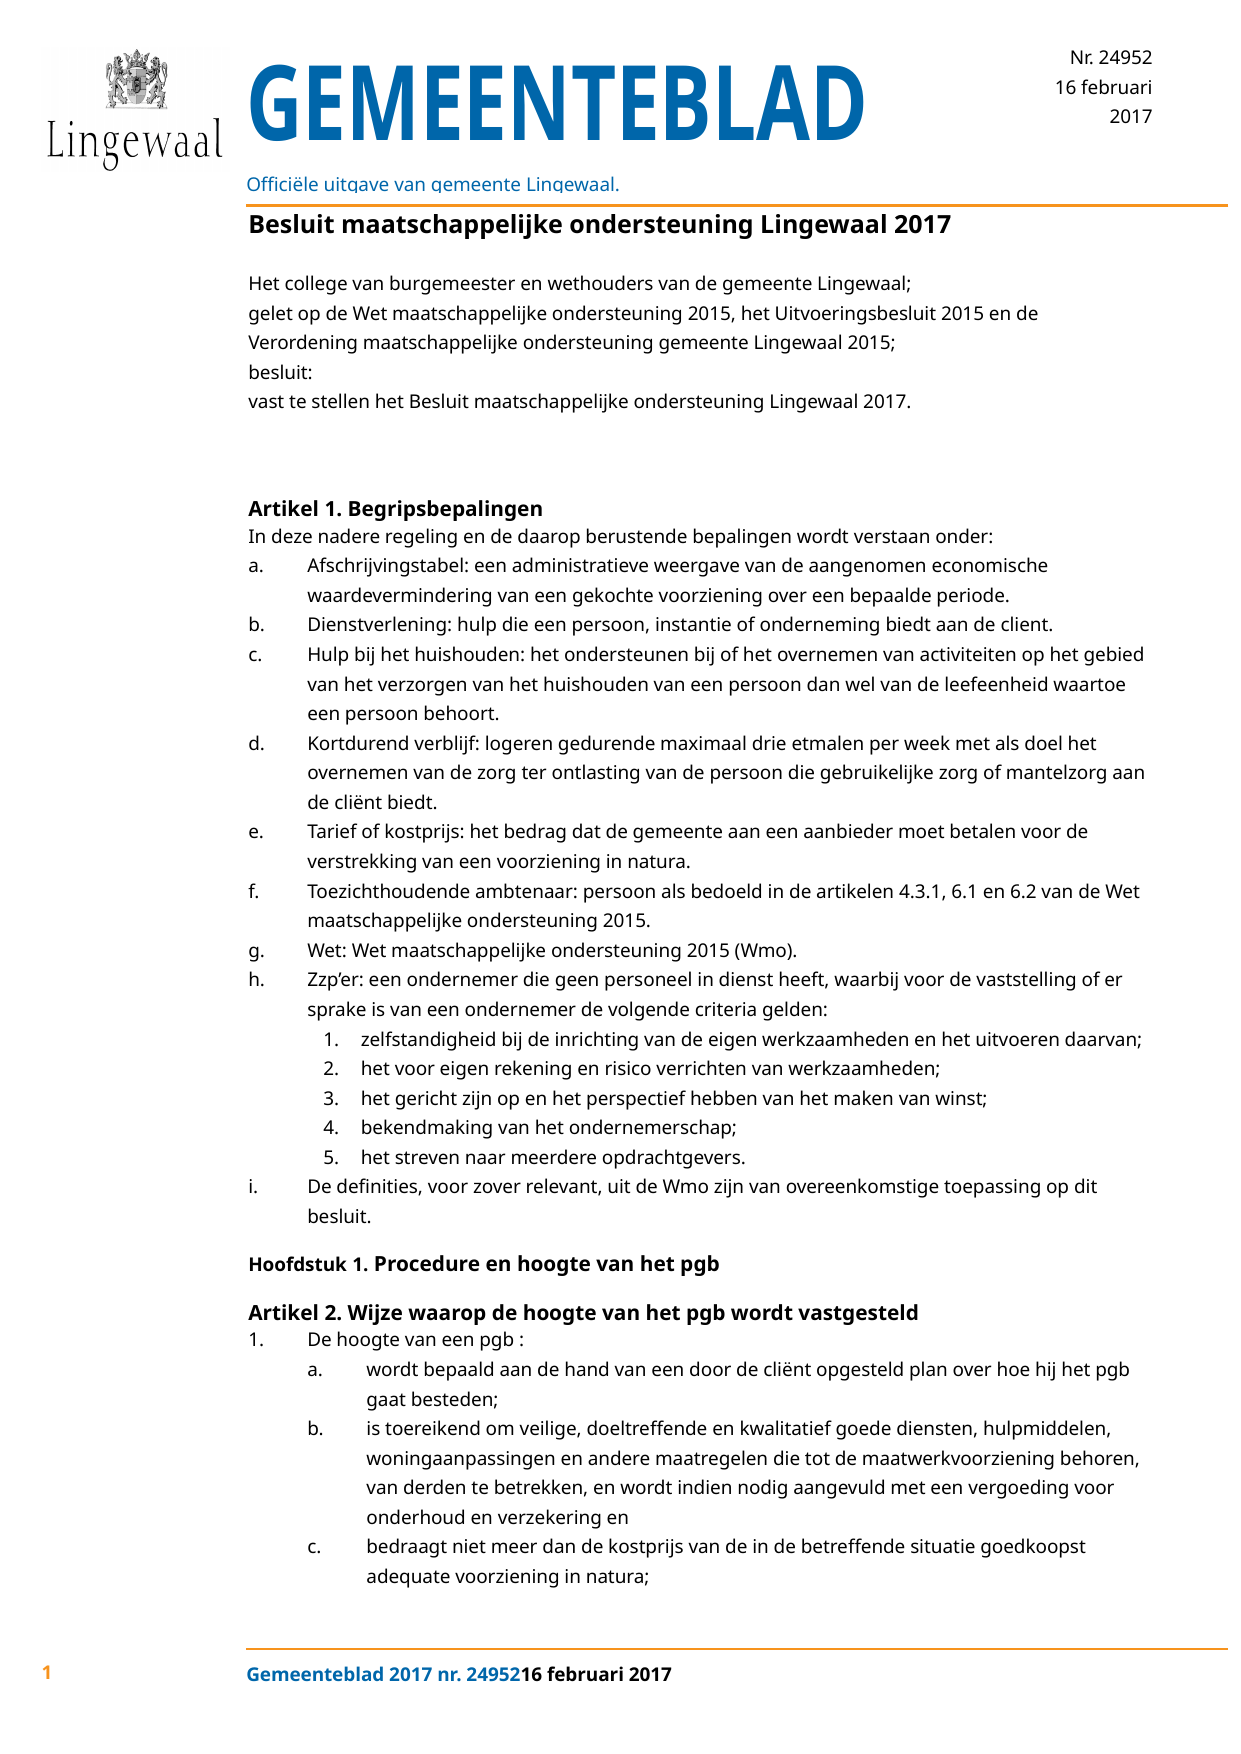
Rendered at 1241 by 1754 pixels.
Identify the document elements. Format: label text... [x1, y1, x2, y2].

text Hoofdstuk 1. Procedure en hoogte van het pgb [248, 1249, 1152, 1277]
list Zzp’er: een ondernemer die geen personeel in dienst heeft, waarbij voor de vaststelling of er sprake is van een ondernemer de volgende criteria gelden: [248, 967, 1152, 1022]
list Afschrijvingstabel: een administratieve weergave van de aangenomen economische waardevermindering van een gekochte voorziening over een bepaalde periode. [248, 552, 1152, 608]
text Artikel 1. Begripsbepalingen [248, 494, 1152, 523]
text gelet op de Wet maatschappelijke ondersteuning 2015, het Uitvoeringsbesluit 2015 en de Verordening maatschappelijke ondersteuning gemeente Lingewaal 2015; [248, 300, 1152, 355]
list Wet: Wet maatschappelijke ondersteuning 2015 (Wmo). [248, 937, 1152, 963]
list De definities, voor zover relevant, uit de Wmo zijn van overeenkomstige toepassing op dit besluit. [248, 1174, 1152, 1229]
list Dienstverlening: hulp die een persoon, instantie of onderneming biedt aan de client. [248, 612, 1152, 637]
list Hulp bij het huishouden: het ondersteunen bij of het overnemen van activiteiten op het gebied van het verzorgen van het huishouden van een persoon dan wel van de leefeenheid waartoe een persoon behoort. [248, 641, 1152, 726]
list De hoogte van een pgb : [248, 1327, 1152, 1352]
text In deze nadere regeling en de daarop berustende bepalingen wordt verstaan onder: [248, 523, 1152, 548]
list bekendmaking van het ondernemerschap; [323, 1114, 1152, 1140]
picture [41, 47, 231, 172]
list Tarief of kostprijs: het bedrag dat de gemeente aan een aanbieder moet betalen voor de verstrekking van een voorziening in natura. [248, 819, 1152, 874]
list het gericht zijn op en het perspectief hebben van het maken van winst; [323, 1085, 1152, 1111]
list Kortdurend verblijf: logeren gedurende maximaal drie etmalen per week met als doel het overnemen van de zorg ter ontlasting van de persoon die gebruikelijke zorg of mantelzorg aan de cliënt biedt. [248, 730, 1152, 815]
list wordt bepaald aan de hand van een door de cliënt opgesteld plan over hoe hij het pgb gaat besteden; [307, 1356, 1152, 1411]
list is toereikend om veilige, doeltreffende en kwalitatief goede diensten, hulpmiddelen, woningaanpassingen en andere maatregelen die tot de maatwerkvoorziening behoren, van derden te betrekken, en wordt indien nodig aangevuld met een vergoeding voor onderhoud en verzekering en [307, 1415, 1152, 1530]
list bedraagt niet meer dan de kostprijs van de in de betreffende situatie goedkoopst adequate voorziening in natura; [307, 1534, 1152, 1589]
list Toezichthoudende ambtenaar: persoon als bedoeld in de artikelen 4.3.1, 6.1 en 6.2 van de Wet maatschappelijke ondersteuning 2015. [248, 878, 1152, 933]
text Besluit maatschappelijke ondersteuning Lingewaal 2017 [248, 207, 1152, 241]
list het voor eigen rekening en risico verrichten van werkzaamheden; [323, 1055, 1152, 1081]
text Artikel 2. Wijze waarop de hoogte van het pgb wordt vastgesteld [248, 1298, 1152, 1327]
list zelfstandigheid bij de inrichting van de eigen werkzaamheden en het uitvoeren daarvan; [323, 1026, 1152, 1051]
text vast te stellen het Besluit maatschappelijke ondersteuning Lingewaal 2017. [248, 389, 1152, 414]
text Het college van burgemeester en wethouders van de gemeente Lingewaal; [248, 270, 1152, 296]
list het streven naar meerdere opdrachtgevers. [323, 1144, 1152, 1170]
text besluit: [248, 359, 1152, 385]
